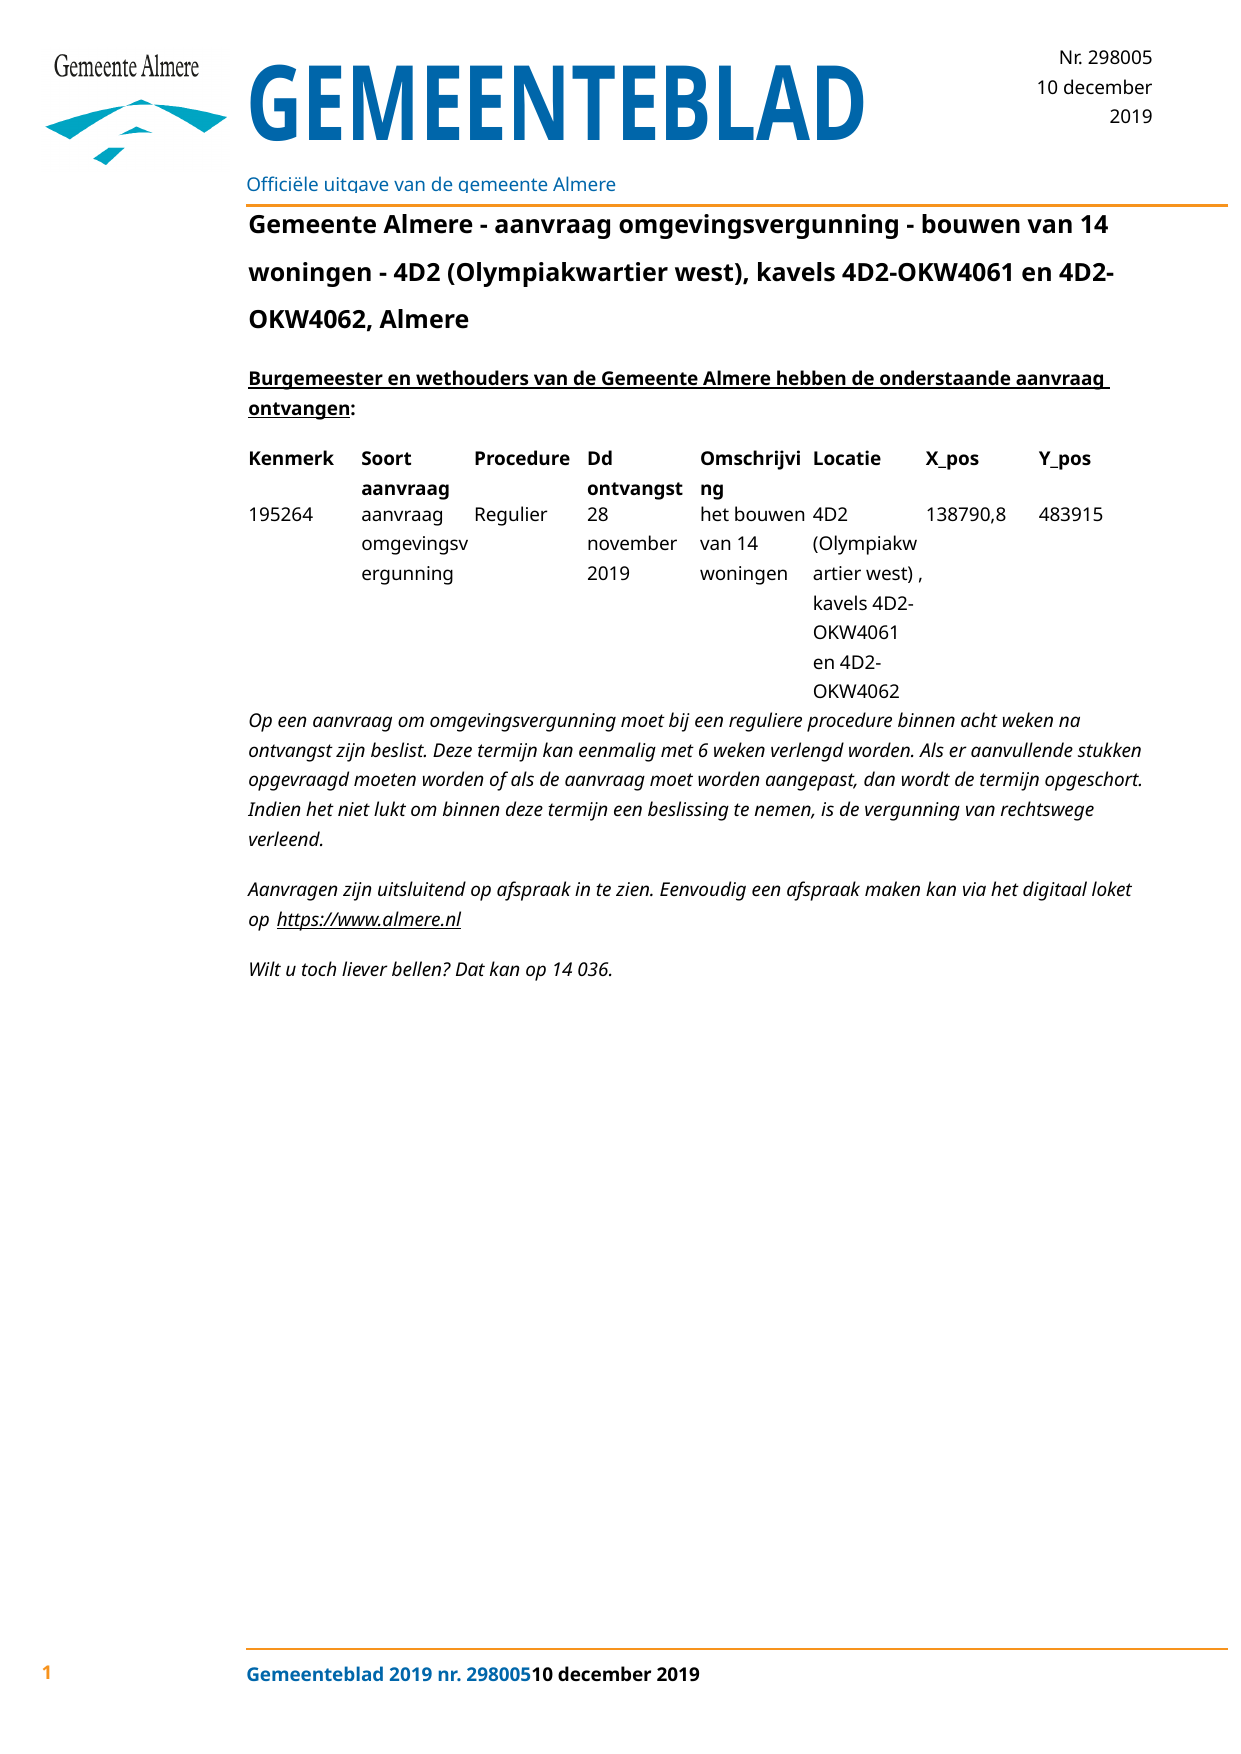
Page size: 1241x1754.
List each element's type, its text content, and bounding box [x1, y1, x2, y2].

table_cell 28 november 2019 [587, 501, 700, 704]
table_cell 4D2 (Olympiakwartier west) , kavels 4D2-OKW4061 en 4D2-OKW4062 [813, 501, 926, 704]
table_header Kenmerk [248, 446, 361, 501]
text Op een aanvraag om omgevingsvergunning moet bij een reguliere procedure binnen acht weken na ontvangst zijn beslist. Deze termijn kan eenmalig met 6 weken verlengd worden. Als er aanvullende stukken opgevraagd moeten worden of als de aanvraag moet worden aangepast, dan wordt de termijn opgeschort. Indien het niet lukt om binnen deze termijn een beslissing te nemen, is de vergunning van rechtswege verleend. [248, 707, 1152, 851]
table_header Locatie [813, 446, 926, 501]
table_cell Regulier [474, 501, 587, 704]
picture [41, 47, 231, 172]
table_cell 483915 [1039, 501, 1152, 704]
text Burgemeester en wethouders van de Gemeente Almere hebben de onderstaande aanvraag ontvangen: [248, 366, 1152, 421]
table_header Omschrijving [700, 446, 813, 501]
table_cell 138790,8 [926, 501, 1038, 704]
table_header Dd ontvangst [587, 446, 700, 501]
table_cell het bouwen van 14 woningen [700, 501, 813, 704]
table_header Soort aanvraag [361, 446, 474, 501]
table_header Y_pos [1039, 446, 1152, 501]
table_cell 195264 [248, 501, 361, 704]
text Gemeente Almere - aanvraag omgevingsvergunning - bouwen van 14 woningen - 4D2 (Olympiakwartier west), kavels 4D2-OKW4061 en 4D2-OKW4062, Almere [248, 207, 1152, 336]
text Aanvragen zijn uitsluitend op afspraak in te zien. Eenvoudig een afspraak maken kan via het digitaal loket op https://www.almere.nl [248, 876, 1152, 931]
text Wilt u toch liever bellen? Dat kan op 14 036. [248, 956, 1152, 982]
table_cell aanvraag omgevingsvergunning [361, 501, 474, 704]
table_header X_pos [926, 446, 1038, 501]
table_header Procedure [474, 446, 587, 501]
